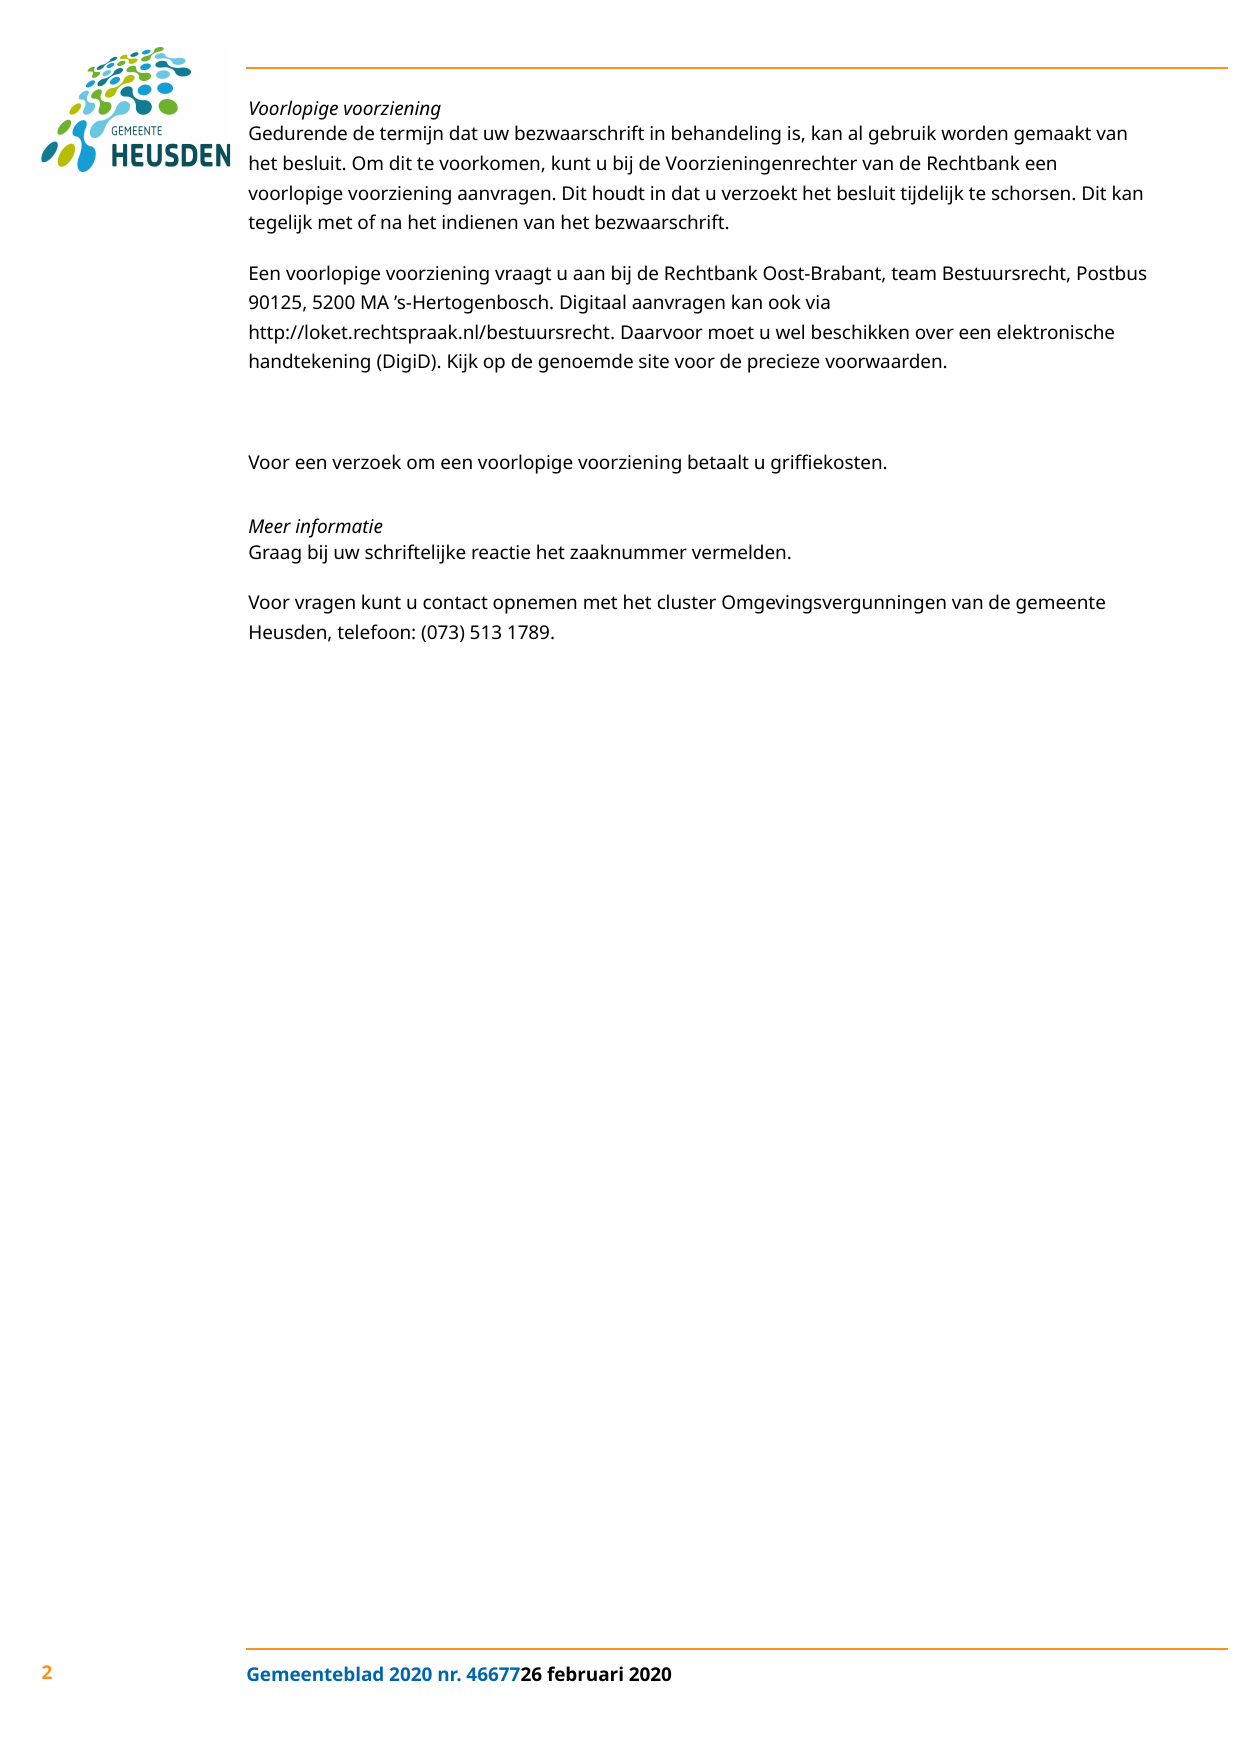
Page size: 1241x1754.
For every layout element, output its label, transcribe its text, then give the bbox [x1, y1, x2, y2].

text Gedurende de termijn dat uw bezwaarschrift in behandeling is, kan al gebruik worden gemaakt van het besluit. Om dit te voorkomen, kunt u bij de Voorzieningenrechter van de Rechtbank een voorlopige voorziening aanvragen. Dit houdt in dat u verzoekt het besluit tijdelijk te schorsen. Dit kan tegelijk met of na het indienen van het bezwaarschrift. [248, 121, 1152, 235]
text Voor vragen kunt u contact opnemen met het cluster Omgevingsvergunningen van de gemeente Heusden, telefoon: (073) 513 1789. [248, 589, 1152, 645]
text Meer informatie [248, 513, 1152, 539]
picture [41, 47, 231, 172]
text Een voorlopige voorziening vraagt u aan bij de Rechtbank Oost-Brabant, team Bestuursrecht, Postbus 90125, 5200 MA ’s-Hertogenbosch. Digitaal aanvragen kan ook via http://loket.rechtspraak.nl/bestuursrecht. Daarvoor moet u wel beschikken over een elektronische handtekening (DigiD). Kijk op de genoemde site voor de precieze voorwaarden. [248, 260, 1152, 374]
text Voorlopige voorziening [248, 95, 1152, 121]
text Voor een verzoek om een voorlopige voorziening betaalt u griffiekosten. [248, 449, 1152, 475]
text Graag bij uw schriftelijke reactie het zaaknummer vermelden. [248, 539, 1152, 565]
